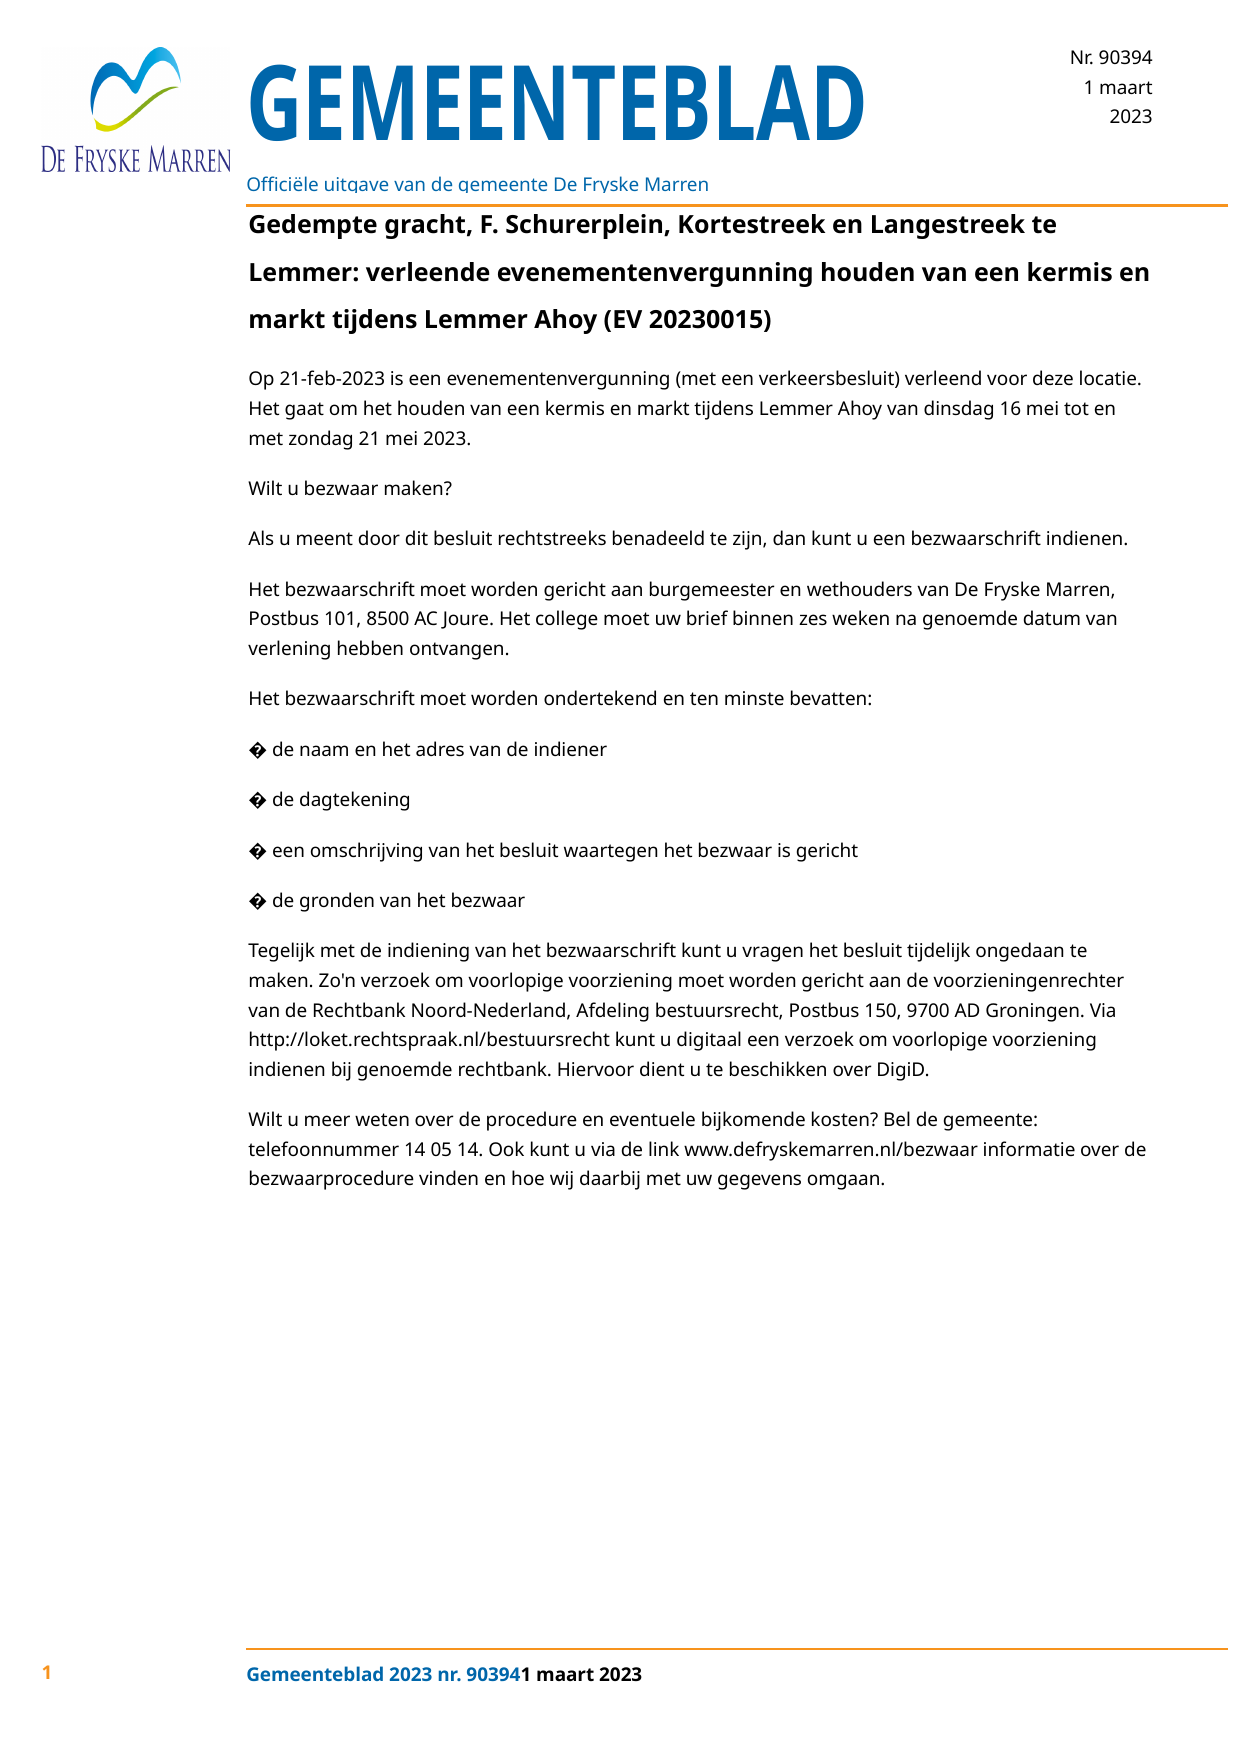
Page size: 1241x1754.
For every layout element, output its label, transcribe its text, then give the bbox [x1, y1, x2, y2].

text Op 21-feb-2023 is een evenementenvergunning (met een verkeersbesluit) verleend voor deze locatie. Het gaat om het houden van een kermis en markt tijdens Lemmer Ahoy van dinsdag 16 mei tot en met zondag 21 mei 2023. [248, 366, 1152, 450]
text Als u meent door dit besluit rechtstreeks benadeeld te zijn, dan kunt u een bezwaarschrift indienen. [248, 526, 1152, 551]
picture [41, 47, 231, 172]
text � de dagtekening [248, 786, 1152, 812]
text Het bezwaarschrift moet worden gericht aan burgemeester en wethouders van De Fryske Marren, Postbus 101, 8500 AC Joure. Het college moet uw brief binnen zes weken na genoemde datum van verlening hebben ontvangen. [248, 576, 1152, 661]
text Wilt u meer weten over de procedure en eventuele bijkomende kosten? Bel de gemeente: telefoonnummer 14 05 14. Ook kunt u via de link www.defryskemarren.nl/bezwaar informatie over de bezwaarprocedure vinden en hoe wij daarbij met uw gegevens omgaan. [248, 1106, 1152, 1191]
text Tegelijk met de indiening van het bezwaarschrift kunt u vragen het besluit tijdelijk ongedaan te maken. Zo'n verzoek om voorlopige voorziening moet worden gericht aan de voorzieningenrechter van de Rechtbank Noord-Nederland, Afdeling bestuursrecht, Postbus 150, 9700 AD Groningen. Via http://loket.rechtspraak.nl/bestuursrecht kunt u digitaal een verzoek om voorlopige voorziening indienen bij genoemde rechtbank. Hiervoor dient u te beschikken over DigiD. [248, 938, 1152, 1082]
text � een omschrijving van het besluit waartegen het bezwaar is gericht [248, 837, 1152, 862]
text Wilt u bezwaar maken? [248, 475, 1152, 501]
text Het bezwaarschrift moet worden ondertekend en ten minste bevatten: [248, 686, 1152, 711]
text Gedempte gracht, F. Schurerplein, Kortestreek en Langestreek te Lemmer: verleende evenementenvergunning houden van een kermis en markt tijdens Lemmer Ahoy (EV 20230015) [248, 207, 1152, 336]
text � de naam en het adres van de indiener [248, 736, 1152, 762]
text � de gronden van het bezwaar [248, 887, 1152, 913]
